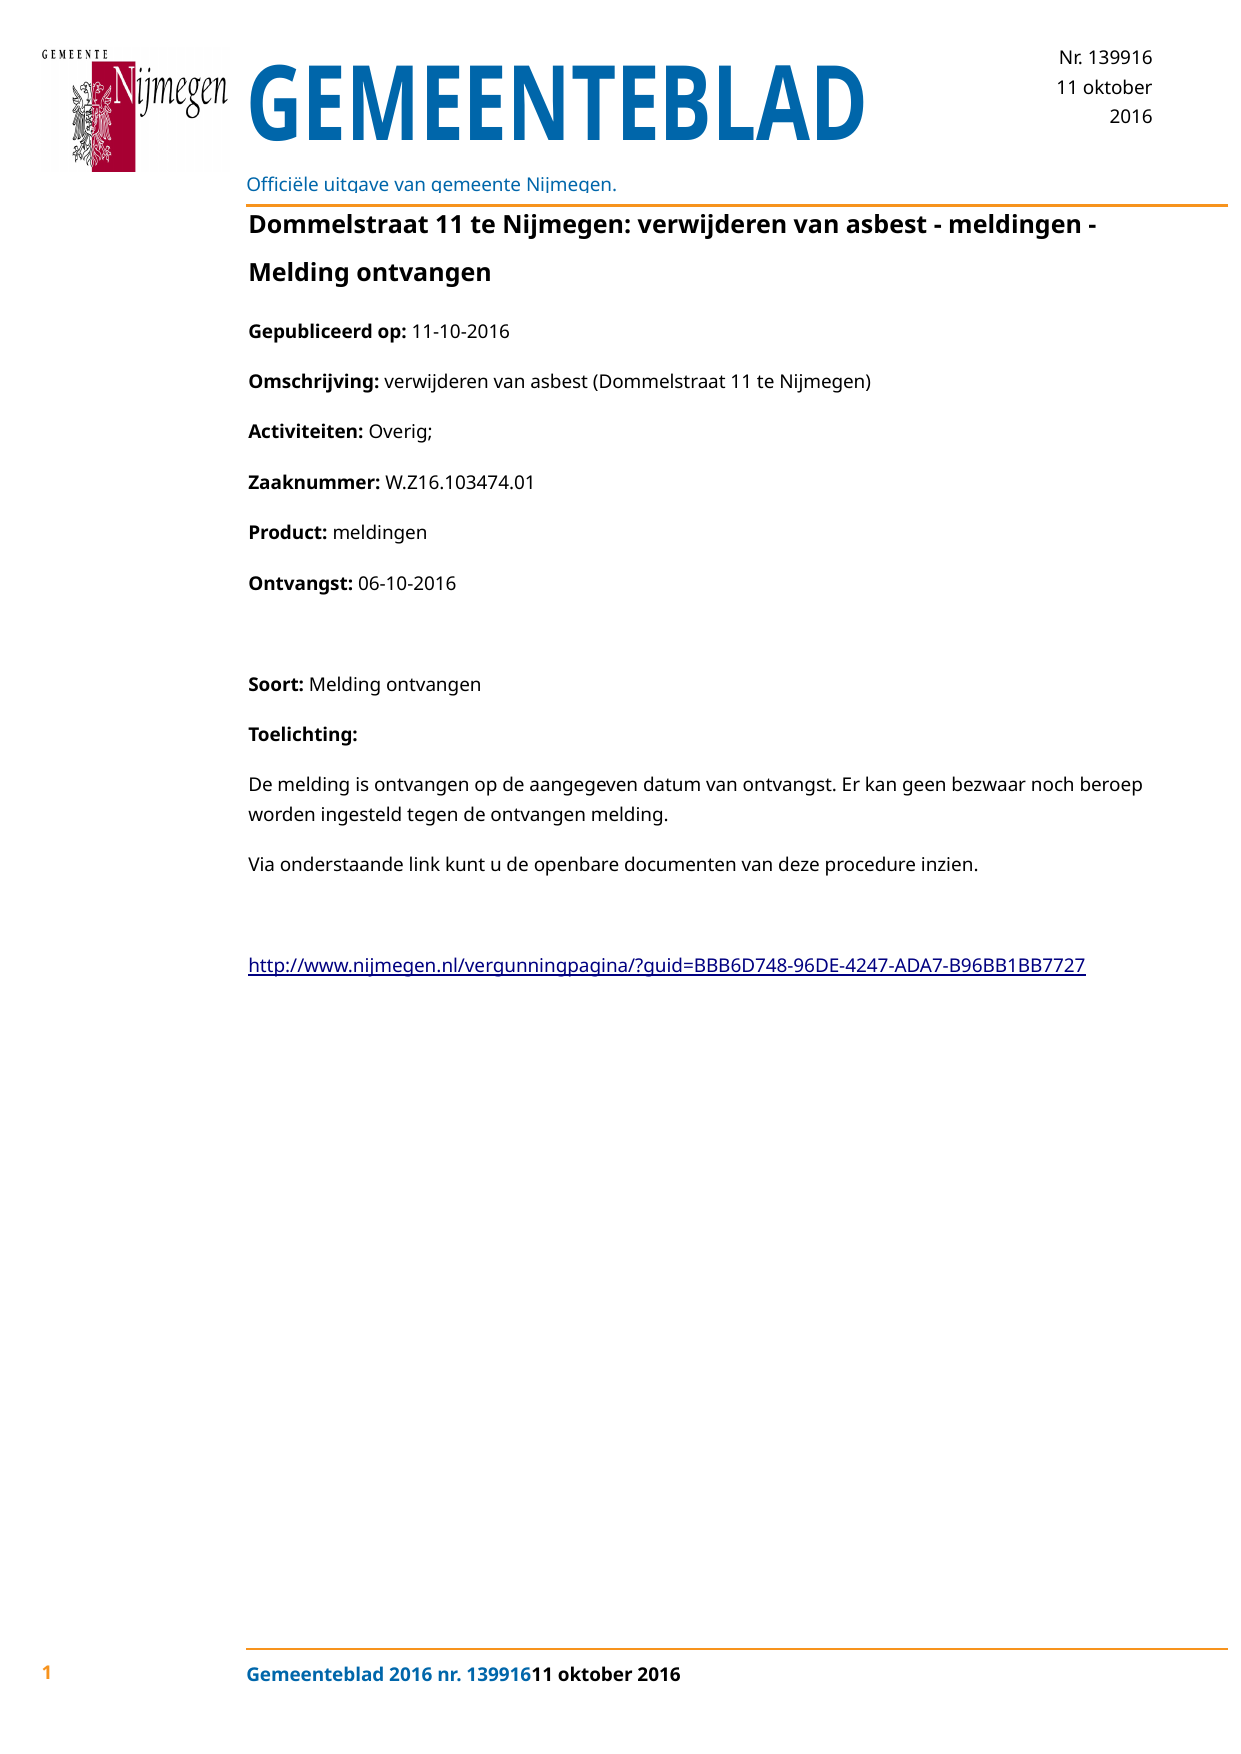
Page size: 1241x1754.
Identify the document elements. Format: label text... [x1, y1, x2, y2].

text Omschrijving: verwijderen van asbest (Dommelstraat 11 te Nijmegen) [248, 368, 1152, 394]
text Via onderstaande link kunt u de openbare documenten van deze procedure inzien. [248, 852, 1152, 877]
text Gepubliceerd op: 11-10-2016 [248, 318, 1152, 344]
text Ontvangst: 06-10-2016 [248, 570, 1152, 596]
picture [41, 47, 231, 172]
text De melding is ontvangen op de aangegeven datum van ontvangst. Er kan geen bezwaar noch beroep worden ingesteld tegen de ontvangen melding. [248, 772, 1152, 827]
text Soort: Melding ontvangen [248, 671, 1152, 697]
text Activiteiten: Overig; [248, 419, 1152, 444]
text Toelichting: [248, 721, 1152, 747]
text Dommelstraat 11 te Nijmegen: verwijderen van asbest - meldingen - Melding ontvangen [248, 207, 1152, 288]
text Zaaknummer: W.Z16.103474.01 [248, 469, 1152, 495]
text Product: meldingen [248, 519, 1152, 545]
text http://www.nijmegen.nl/vergunningpagina/?guid=BBB6D748-96DE-4247-ADA7-B96BB1BB7727 [248, 952, 1152, 978]
